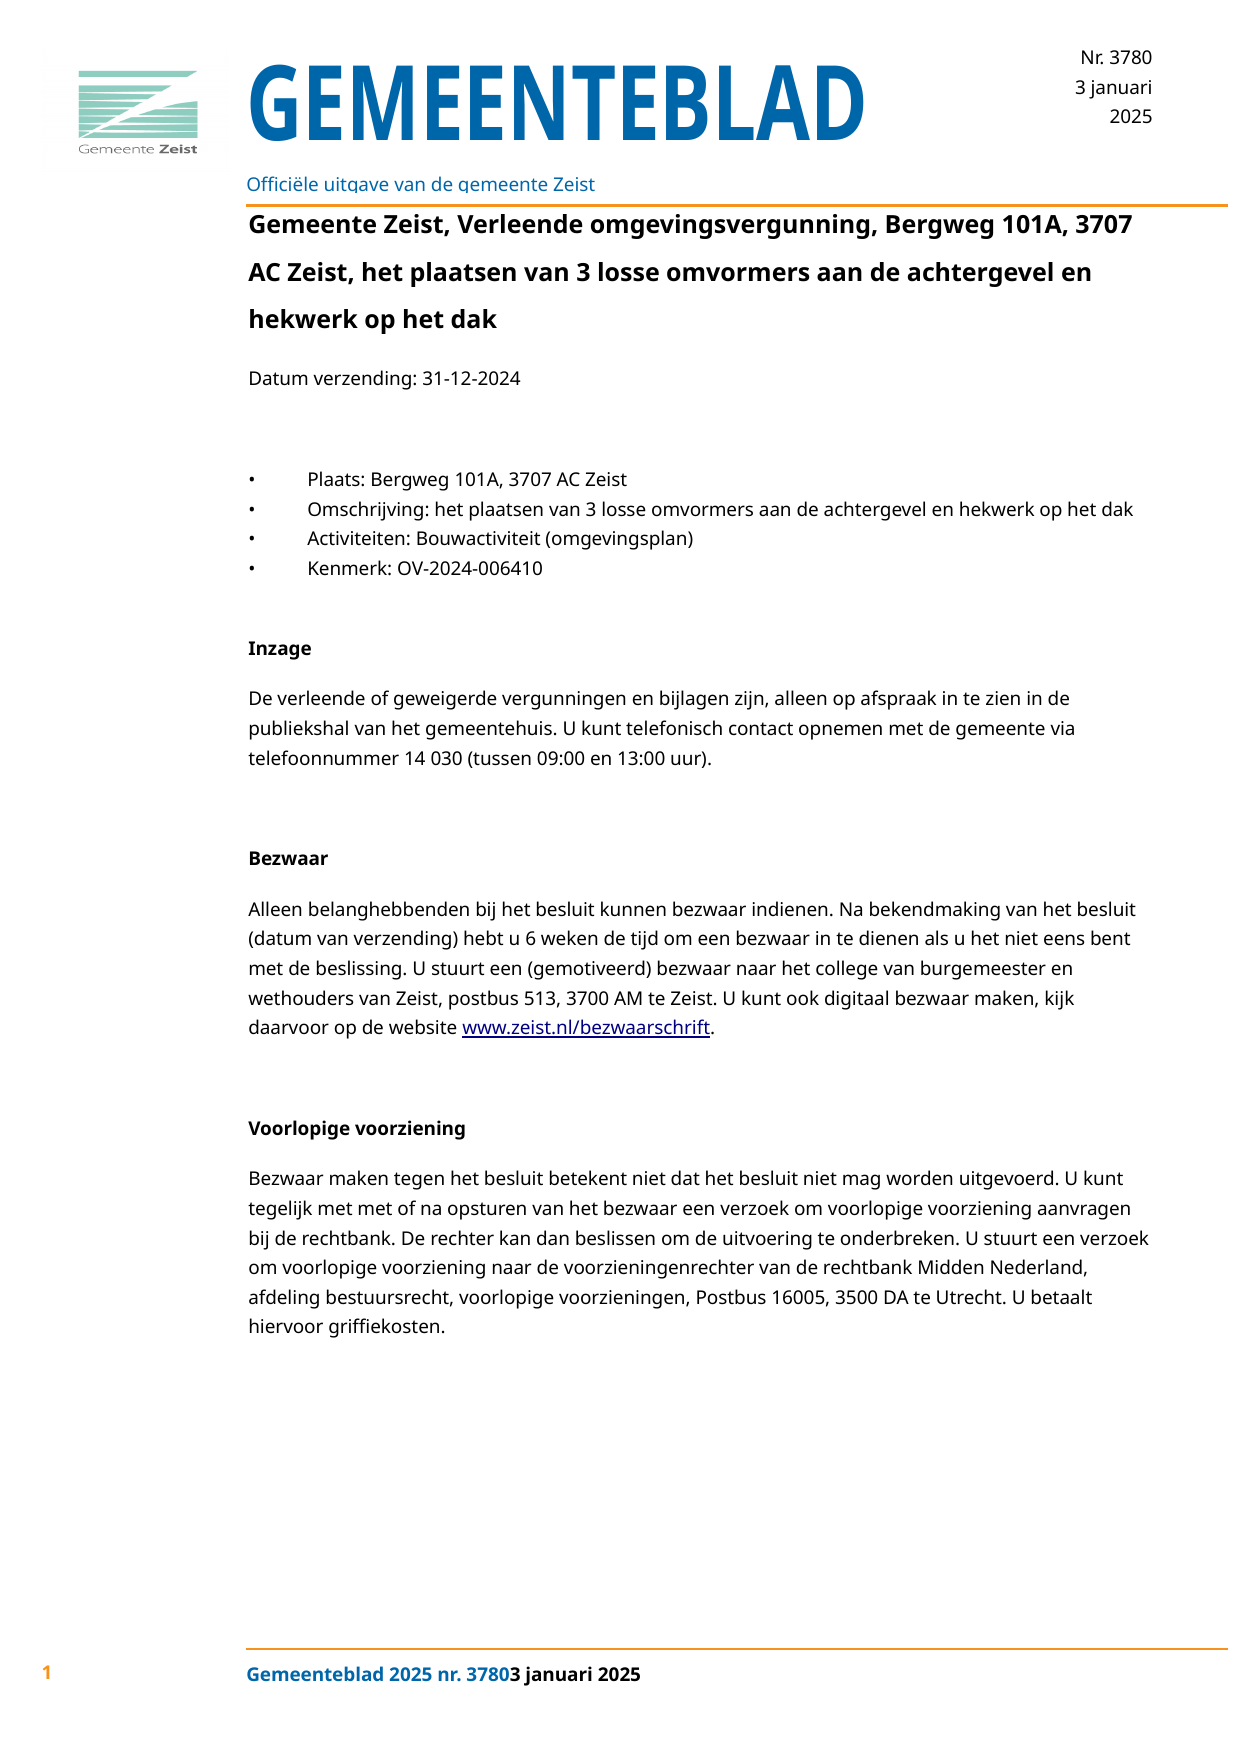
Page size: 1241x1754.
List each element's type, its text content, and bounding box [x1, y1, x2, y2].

text Voorlopige voorziening [248, 1115, 1152, 1141]
text Inzage [248, 635, 1152, 661]
list Plaats: Bergweg 101A, 3707 AC Zeist [248, 466, 1152, 492]
text Alleen belanghebbenden bij het besluit kunnen bezwaar indienen. Na bekendmaking van het besluit (datum van verzending) hebt u 6 weken de tijd om een bezwaar in te dienen als u het niet eens bent met de beslissing. U stuurt een (gemotiveerd) bezwaar naar het college van burgemeester en wethouders van Zeist, postbus 513, 3700 AM te Zeist. U kunt ook digitaal bezwaar maken, kijk daarvoor op de website www.zeist.nl/bezwaarschrift. [248, 896, 1152, 1040]
picture [41, 47, 231, 172]
text Bezwaar [248, 846, 1152, 871]
text Bezwaar maken tegen het besluit betekent niet dat het besluit niet mag worden uitgevoerd. U kunt tegelijk met met of na opsturen van het bezwaar een verzoek om voorlopige voorziening aanvragen bij de rechtbank. De rechter kan dan beslissen om de uitvoering te onderbreken. U stuurt een verzoek om voorlopige voorziening naar de voorzieningenrechter van de rechtbank Midden Nederland, afdeling bestuursrecht, voorlopige voorzieningen, Postbus 16005, 3500 DA te Utrecht. U betaalt hiervoor griffiekosten. [248, 1166, 1152, 1339]
text Gemeente Zeist, Verleende omgevingsvergunning, Bergweg 101A, 3707 AC Zeist, het plaatsen van 3 losse omvormers aan de achtergevel en hekwerk op het dak [248, 207, 1152, 336]
text Datum verzending: 31-12-2024 [248, 366, 1152, 391]
list Omschrijving: het plaatsen van 3 losse omvormers aan de achtergevel en hekwerk op het dak [248, 496, 1152, 522]
text De verleende of geweigerde vergunningen en bijlagen zijn, alleen op afspraak in te zien in de publiekshal van het gemeentehuis. U kunt telefonisch contact opnemen met de gemeente via telefoonnummer 14 030 (tussen 09:00 en 13:00 uur). [248, 686, 1152, 770]
list Activiteiten: Bouwactiviteit (omgevingsplan) [248, 526, 1152, 551]
list Kenmerk: OV-2024-006410 [248, 555, 1152, 581]
